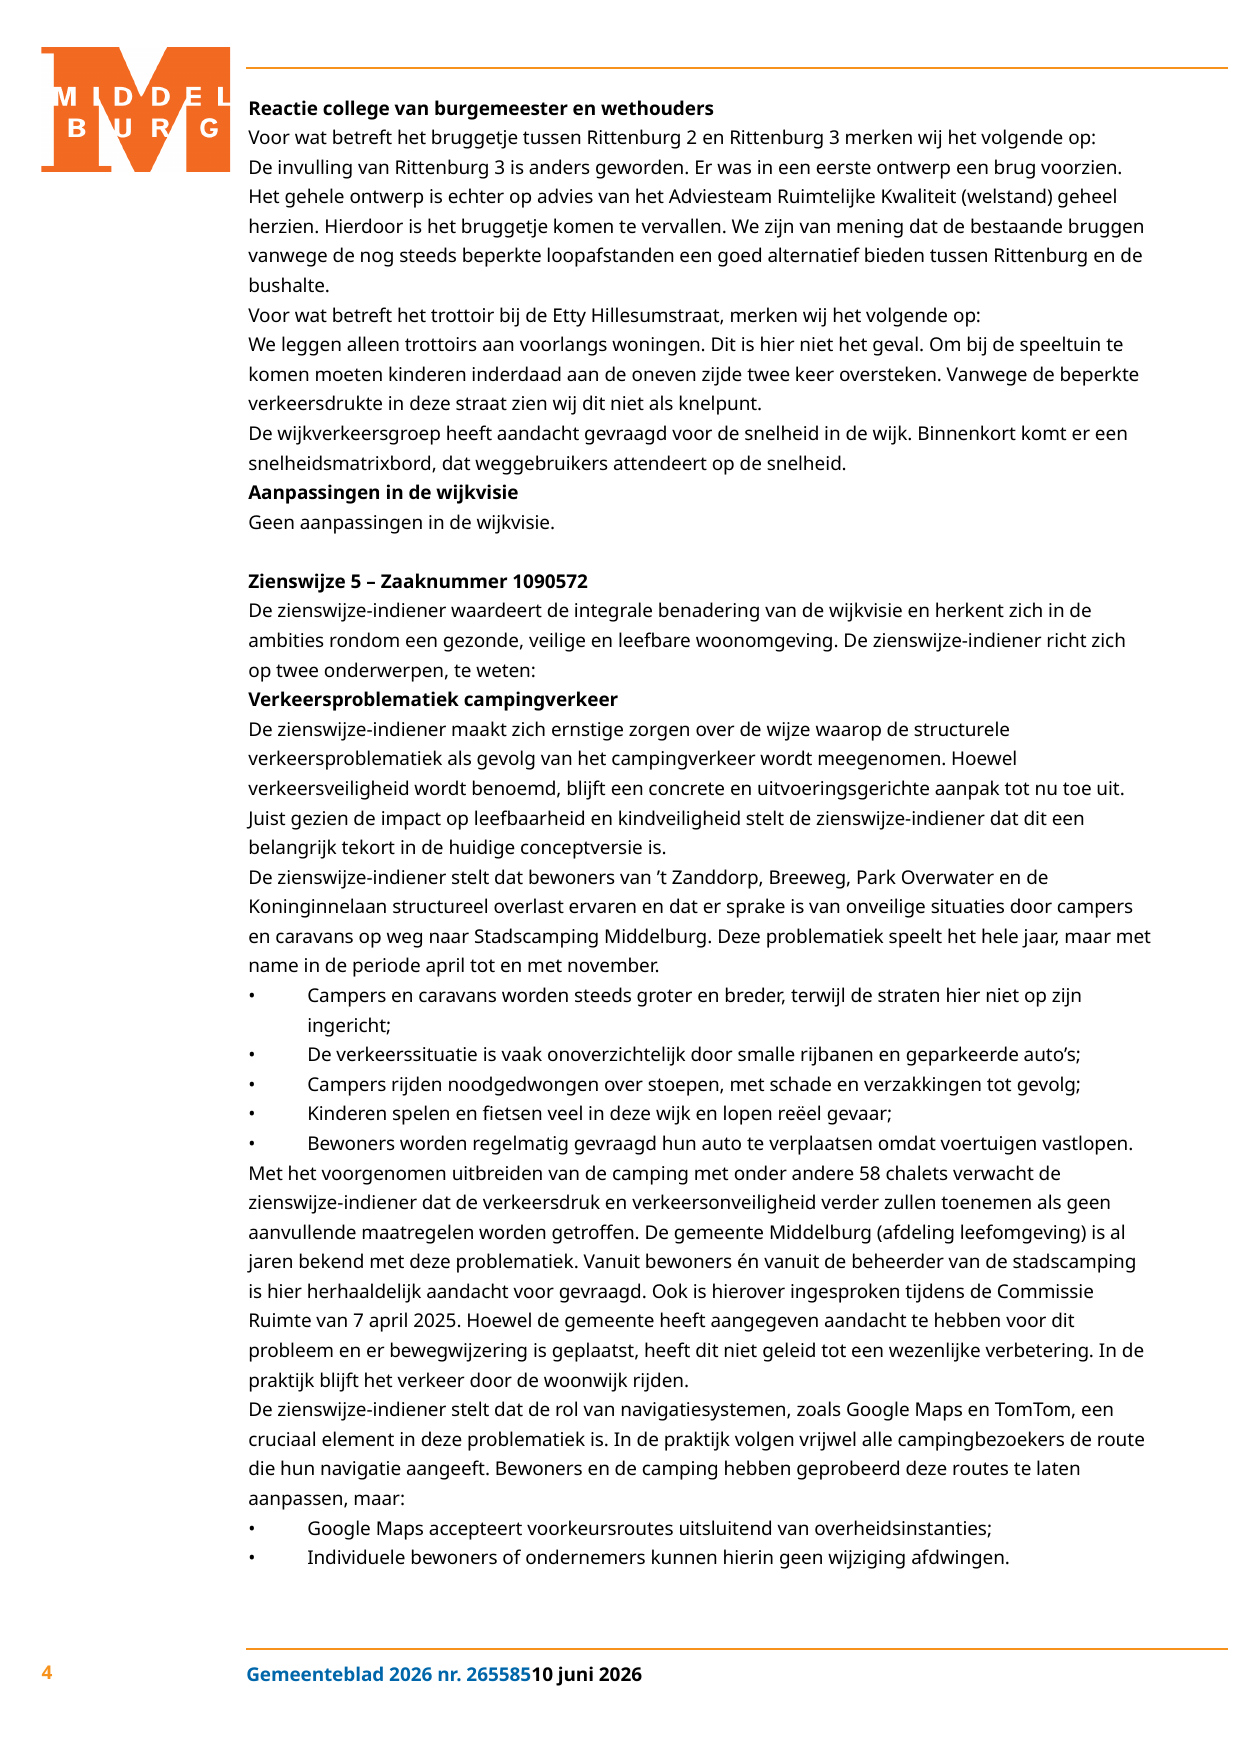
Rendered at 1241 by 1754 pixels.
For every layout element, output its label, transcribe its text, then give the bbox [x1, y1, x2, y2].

text Aanpassingen in de wijkvisie [248, 479, 1152, 505]
picture [41, 47, 231, 172]
text Voor wat betreft het bruggetje tussen Rittenburg 2 en Rittenburg 3 merken wij het volgende op: [248, 124, 1152, 150]
text We leggen alleen trottoirs aan voorlangs woningen. Dit is hier niet het geval. Om bij de speeltuin te komen moeten kinderen inderdaad aan de oneven zijde twee keer oversteken. Vanwege de beperkte verkeersdrukte in deze straat zien wij dit niet als knelpunt. [248, 331, 1152, 416]
text Voor wat betreft het trottoir bij de Etty Hillesumstraat, merken wij het volgende op: [248, 302, 1152, 328]
list Individuele bewoners of ondernemers kunnen hierin geen wijziging afdwingen. [248, 1544, 1152, 1570]
text De invulling van Rittenburg 3 is anders geworden. Er was in een eerste ontwerp een brug voorzien. Het gehele ontwerp is echter op advies van het Adviesteam Ruimtelijke Kwaliteit (welstand) geheel herzien. Hierdoor is het bruggetje komen te vervallen. We zijn van mening dat de bestaande bruggen vanwege de nog steeds beperkte loopafstanden een goed alternatief bieden tussen Rittenburg en de bushalte. [248, 154, 1152, 298]
text Verkeersproblematiek campingverkeer [248, 686, 1152, 712]
text De zienswijze-indiener maakt zich ernstige zorgen over de wijze waarop de structurele verkeersproblematiek als gevolg van het campingverkeer wordt meegenomen. Hoewel verkeersveiligheid wordt benoemd, blijft een concrete en uitvoeringsgerichte aanpak tot nu toe uit. Juist gezien de impact op leefbaarheid en kindveiligheid stelt de zienswijze-indiener dat dit een belangrijk tekort in de huidige conceptversie is. [248, 716, 1152, 860]
text De zienswijze-indiener waardeert de integrale benadering van de wijkvisie en herkent zich in de ambities rondom een gezonde, veilige en leefbare woonomgeving. De zienswijze-indiener richt zich op twee onderwerpen, te weten: [248, 598, 1152, 683]
text Met het voorgenomen uitbreiden van de camping met onder andere 58 chalets verwacht de zienswijze-indiener dat de verkeersdruk en verkeersonveiligheid verder zullen toenemen als geen aanvullende maatregelen worden getroffen. De gemeente Middelburg (afdeling leefomgeving) is al jaren bekend met deze problematiek. Vanuit bewoners én vanuit de beheerder van de stadscamping is hier herhaaldelijk aandacht voor gevraagd. Ook is hierover ingesproken tijdens de Commissie Ruimte van 7 april 2025. Hoewel de gemeente heeft aangegeven aandacht te hebben voor dit probleem en er bewegwijzering is geplaatst, heeft dit niet geleid tot een wezenlijke verbetering. In de praktijk blijft het verkeer door de woonwijk rijden. [248, 1160, 1152, 1393]
text De zienswijze-indiener stelt dat bewoners van ’t Zanddorp, Breeweg, Park Overwater en de Koninginnelaan structureel overlast ervaren en dat er sprake is van onveilige situaties door campers en caravans op weg naar Stadscamping Middelburg. Deze problematiek speelt het hele jaar, maar met name in de periode april tot en met november. [248, 864, 1152, 978]
list Kinderen spelen en fietsen veel in deze wijk en lopen reëel gevaar; [248, 1101, 1152, 1126]
text De zienswijze-indiener stelt dat de rol van navigatiesystemen, zoals Google Maps en TomTom, een cruciaal element in deze problematiek is. In de praktijk volgen vrijwel alle campingbezoekers de route die hun navigatie aangeeft. Bewoners en de camping hebben geprobeerd deze routes te laten aanpassen, maar: [248, 1396, 1152, 1511]
list Campers en caravans worden steeds groter en breder, terwijl de straten hier niet op zijn ingericht; [248, 982, 1152, 1038]
list Google Maps accepteert voorkeursroutes uitsluitend van overheidsinstanties; [248, 1515, 1152, 1541]
text Zienswijze 5 – Zaaknummer 1090572 [248, 568, 1152, 594]
text Reactie college van burgemeester en wethouders [248, 95, 1152, 121]
list De verkeerssituatie is vaak onoverzichtelijk door smalle rijbanen en geparkeerde auto’s; [248, 1041, 1152, 1067]
text De wijkverkeersgroep heeft aandacht gevraagd voor de snelheid in de wijk. Binnenkort komt er een snelheidsmatrixbord, dat weggebruikers attendeert op de snelheid. [248, 420, 1152, 476]
text Geen aanpassingen in de wijkvisie. [248, 509, 1152, 535]
list Bewoners worden regelmatig gevraagd hun auto te verplaatsen omdat voertuigen vastlopen. [248, 1130, 1152, 1156]
list Campers rijden noodgedwongen over stoepen, met schade en verzakkingen tot gevolg; [248, 1071, 1152, 1097]
